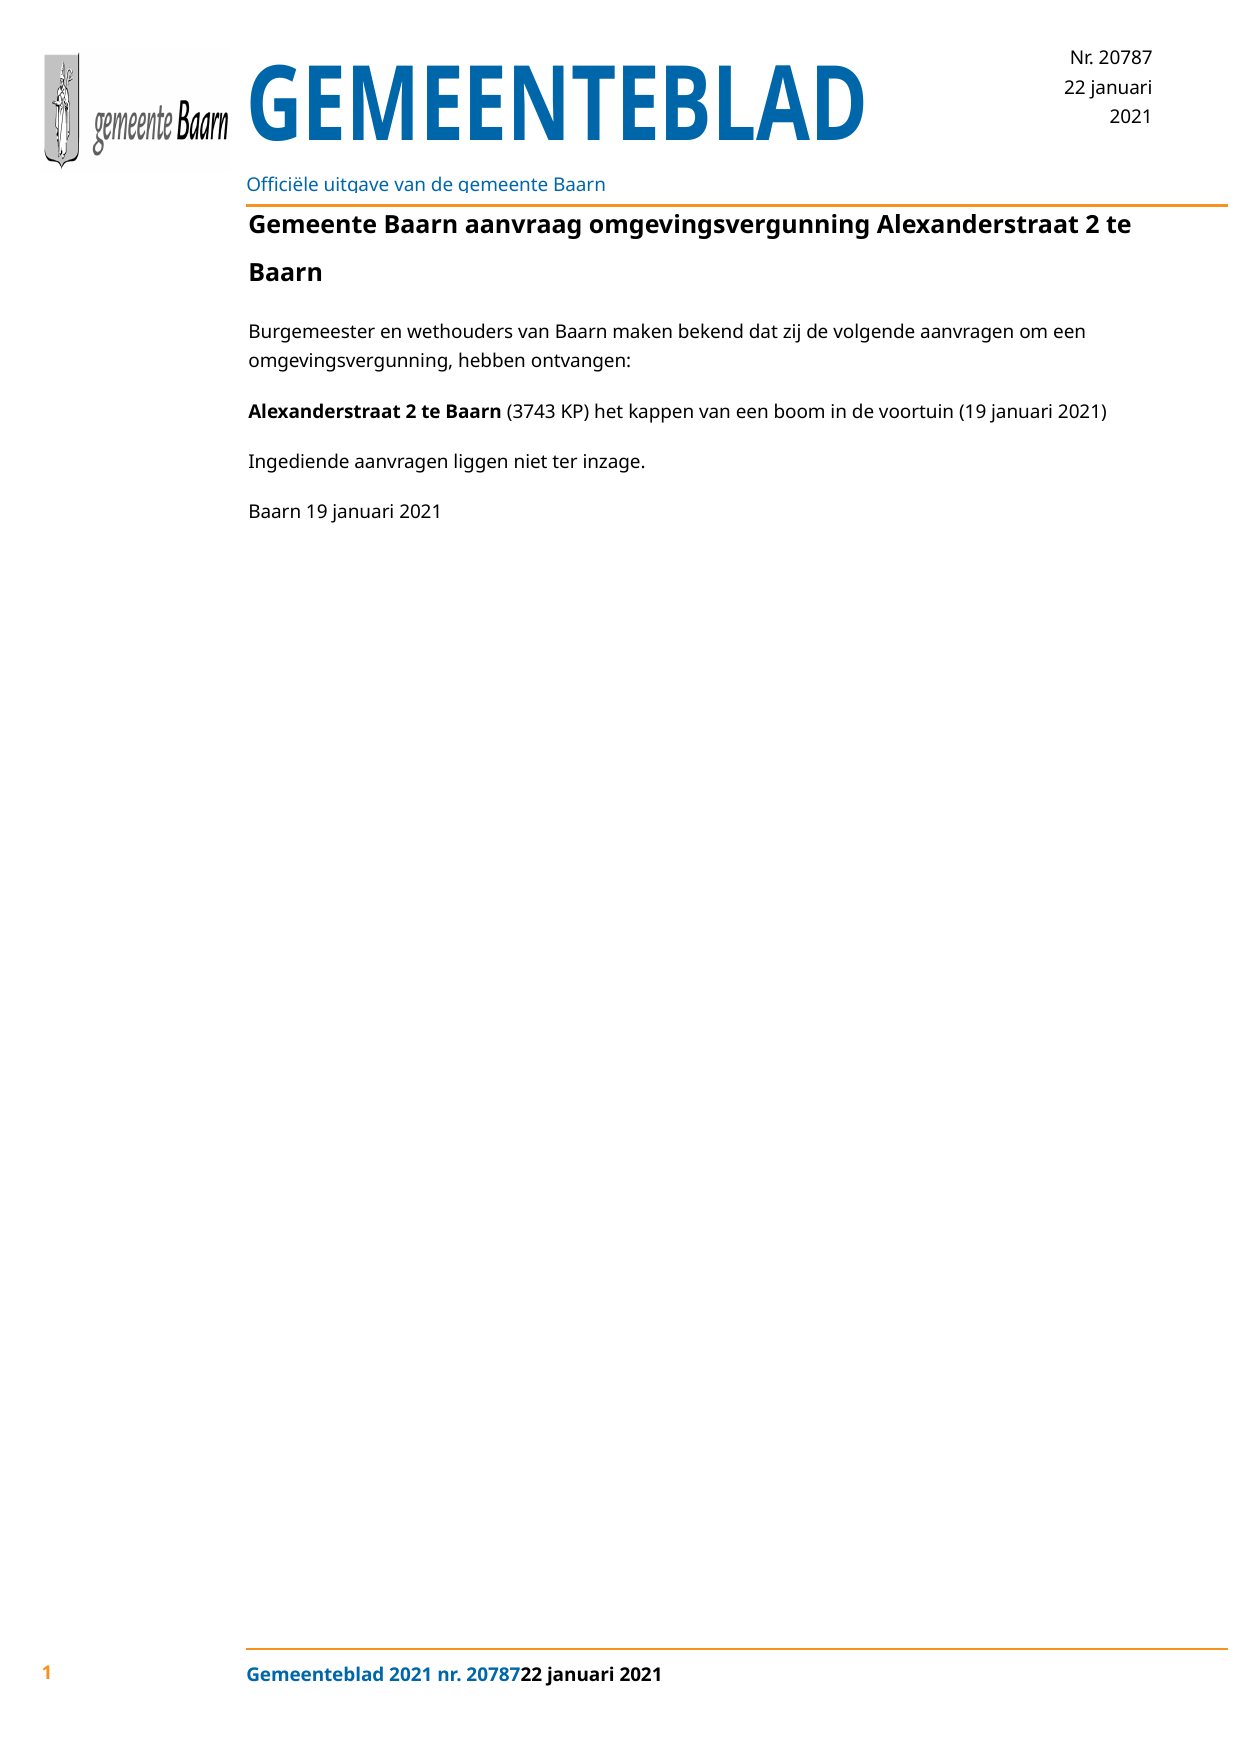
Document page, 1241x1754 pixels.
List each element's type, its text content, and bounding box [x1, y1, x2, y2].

text Gemeente Baarn aanvraag omgevingsvergunning Alexanderstraat 2 te Baarn [248, 207, 1152, 288]
text Ingediende aanvragen liggen niet ter inzage. [248, 448, 1152, 474]
picture [41, 47, 231, 172]
text Alexanderstraat 2 te Baarn (3743 KP) het kappen van een boom in de voortuin (19 januari 2021) [248, 398, 1152, 424]
text Baarn 19 januari 2021 [248, 499, 1152, 524]
text Burgemeester en wethouders van Baarn maken bekend dat zij de volgende aanvragen om een omgevingsvergunning, hebben ontvangen: [248, 318, 1152, 373]
